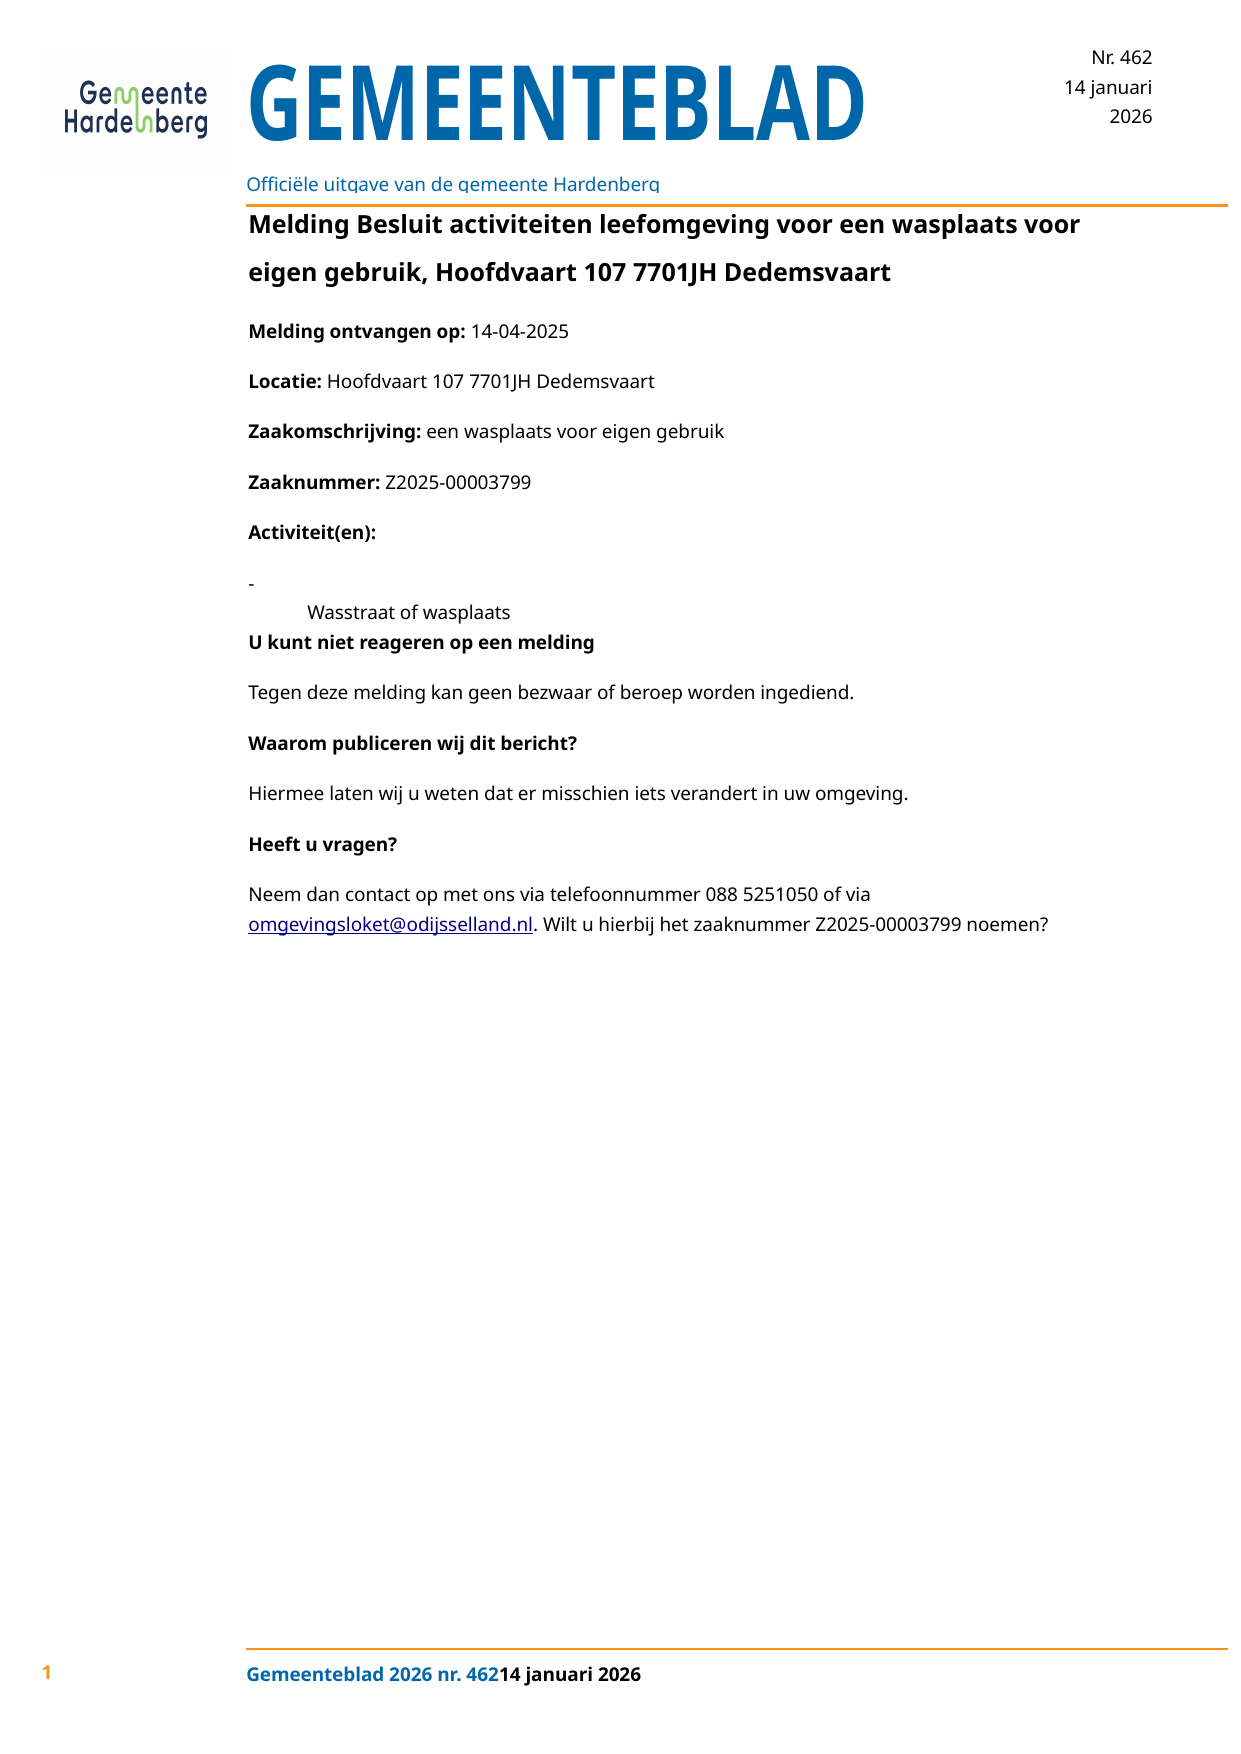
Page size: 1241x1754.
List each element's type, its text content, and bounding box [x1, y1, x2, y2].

text Zaakomschrijving: een wasplaats voor eigen gebruik [248, 419, 1152, 444]
text Activiteit(en): [248, 519, 1152, 545]
text Melding Besluit activiteiten leefomgeving voor een wasplaats voor eigen gebruik, Hoofdvaart 107 7701JH Dedemsvaart [248, 207, 1152, 288]
text Melding ontvangen op: 14-04-2025 [248, 318, 1152, 344]
text Locatie: Hoofdvaart 107 7701JH Dedemsvaart [248, 368, 1152, 394]
text Zaaknummer: Z2025-00003799 [248, 469, 1152, 495]
text Heeft u vragen? [248, 831, 1152, 857]
text Neem dan contact op met ons via telefoonnummer 088 5251050 of via omgevingsloket@odijsselland.nl. Wilt u hierbij het zaaknummer Z2025-00003799 noemen? [248, 881, 1152, 937]
text Hiermee laten wij u weten dat er misschien iets verandert in uw omgeving. [248, 780, 1152, 806]
text U kunt niet reageren op een melding [248, 629, 1152, 655]
text Tegen deze melding kan geen bezwaar of beroep worden ingediend. [248, 679, 1152, 705]
picture [41, 47, 231, 172]
text Waarom publiceren wij dit bericht? [248, 730, 1152, 756]
list Wasstraat of wasplaats [248, 599, 1152, 625]
